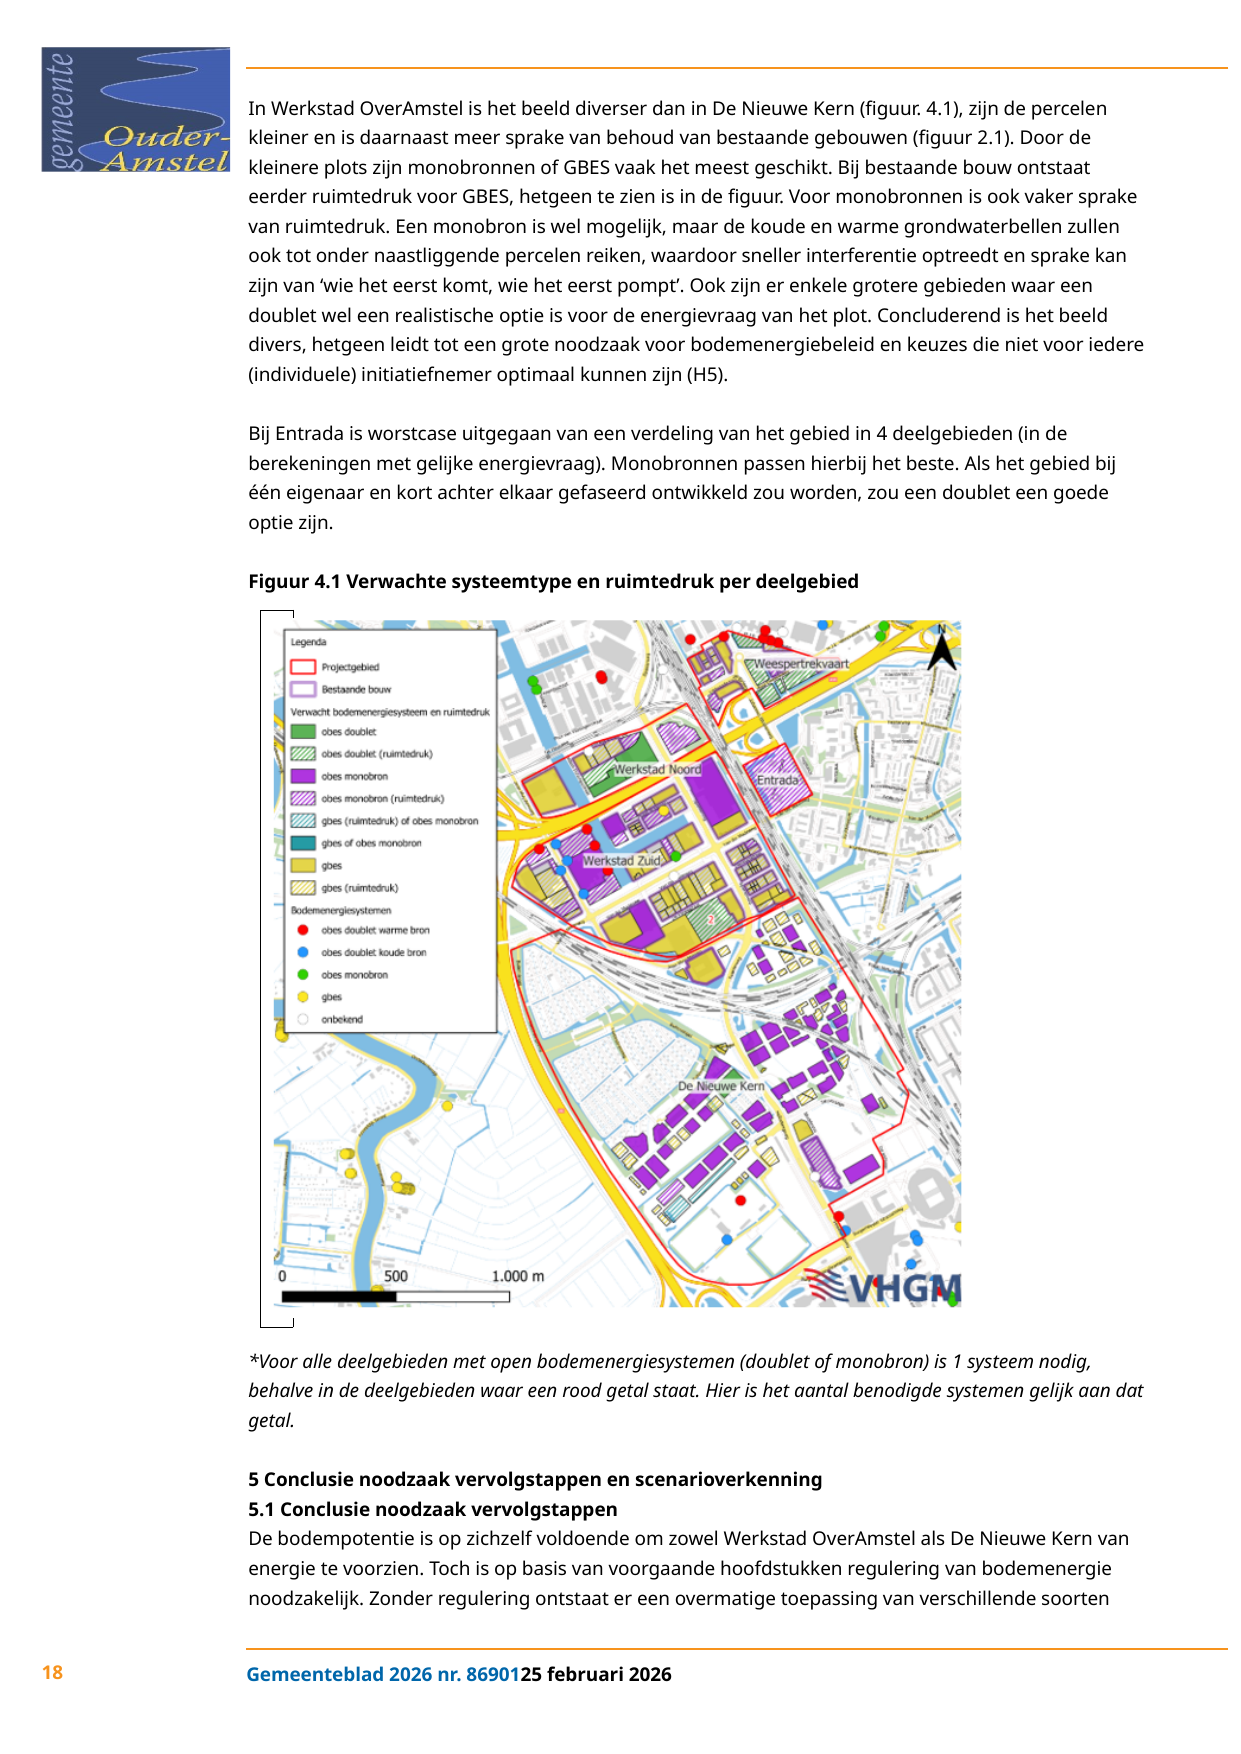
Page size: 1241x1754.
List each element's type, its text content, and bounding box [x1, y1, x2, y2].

picture [268, 618, 978, 1318]
text *Voor alle deelgebieden met open bodemenergiesystemen (doublet of monobron) is 1 systeem nodig, behalve in de deelgebieden waar een rood getal staat. Hier is het aantal benodigde systemen gelijk aan dat getal. [248, 1348, 1152, 1433]
text 5.1 Conclusie noodzaak vervolgstappen [248, 1496, 1152, 1522]
picture [41, 47, 231, 172]
text Bij Entrada is worstcase uitgegaan van een verdeling van het gebied in 4 deelgebieden (in de berekeningen met gelijke energievraag). Monobronnen passen hierbij het beste. Als het gebied bij één eigenaar en kort achter elkaar gefaseerd ontwikkeld zou worden, zou een doublet een goede optie zijn. [248, 420, 1152, 535]
text De bodempotentie is op zichzelf voldoende om zowel Werkstad OverAmstel als De Nieuwe Kern van energie te voorzien. Toch is op basis van voorgaande hoofdstukken regulering van bodemenergie noodzakelijk. Zonder regulering ontstaat er een overmatige toepassing van verschillende soorten [248, 1526, 1152, 1610]
text 5 Conclusie noodzaak vervolgstappen en scenarioverkenning [248, 1466, 1152, 1492]
text Figuur 4.1 Verwachte systeemtype en ruimtedruk per deelgebied [248, 568, 1152, 594]
text In Werkstad OverAmstel is het beeld diverser dan in De Nieuwe Kern (figuur. 4.1), zijn de percelen kleiner en is daarnaast meer sprake van behoud van bestaande gebouwen (figuur 2.1). Door de kleinere plots zijn monobronnen of GBES vaak het meest geschikt. Bij bestaande bouw ontstaat eerder ruimtedruk voor GBES, hetgeen te zien is in de figuur. Voor monobronnen is ook vaker sprake van ruimtedruk. Een monobron is wel mogelijk, maar de koude en warme grondwaterbellen zullen ook tot onder naastliggende percelen reiken, waardoor sneller interferentie optreedt en sprake kan zijn van ‘wie het eerst komt, wie het eerst pompt’. Ook zijn er enkele grotere gebieden waar een doublet wel een realistische optie is voor de energievraag van het plot. Concluderend is het beeld divers, hetgeen leidt tot een grote noodzaak voor bodemenergiebeleid en keuzes die niet voor iedere (individuele) initiatiefnemer optimaal kunnen zijn (H5). [248, 95, 1152, 387]
